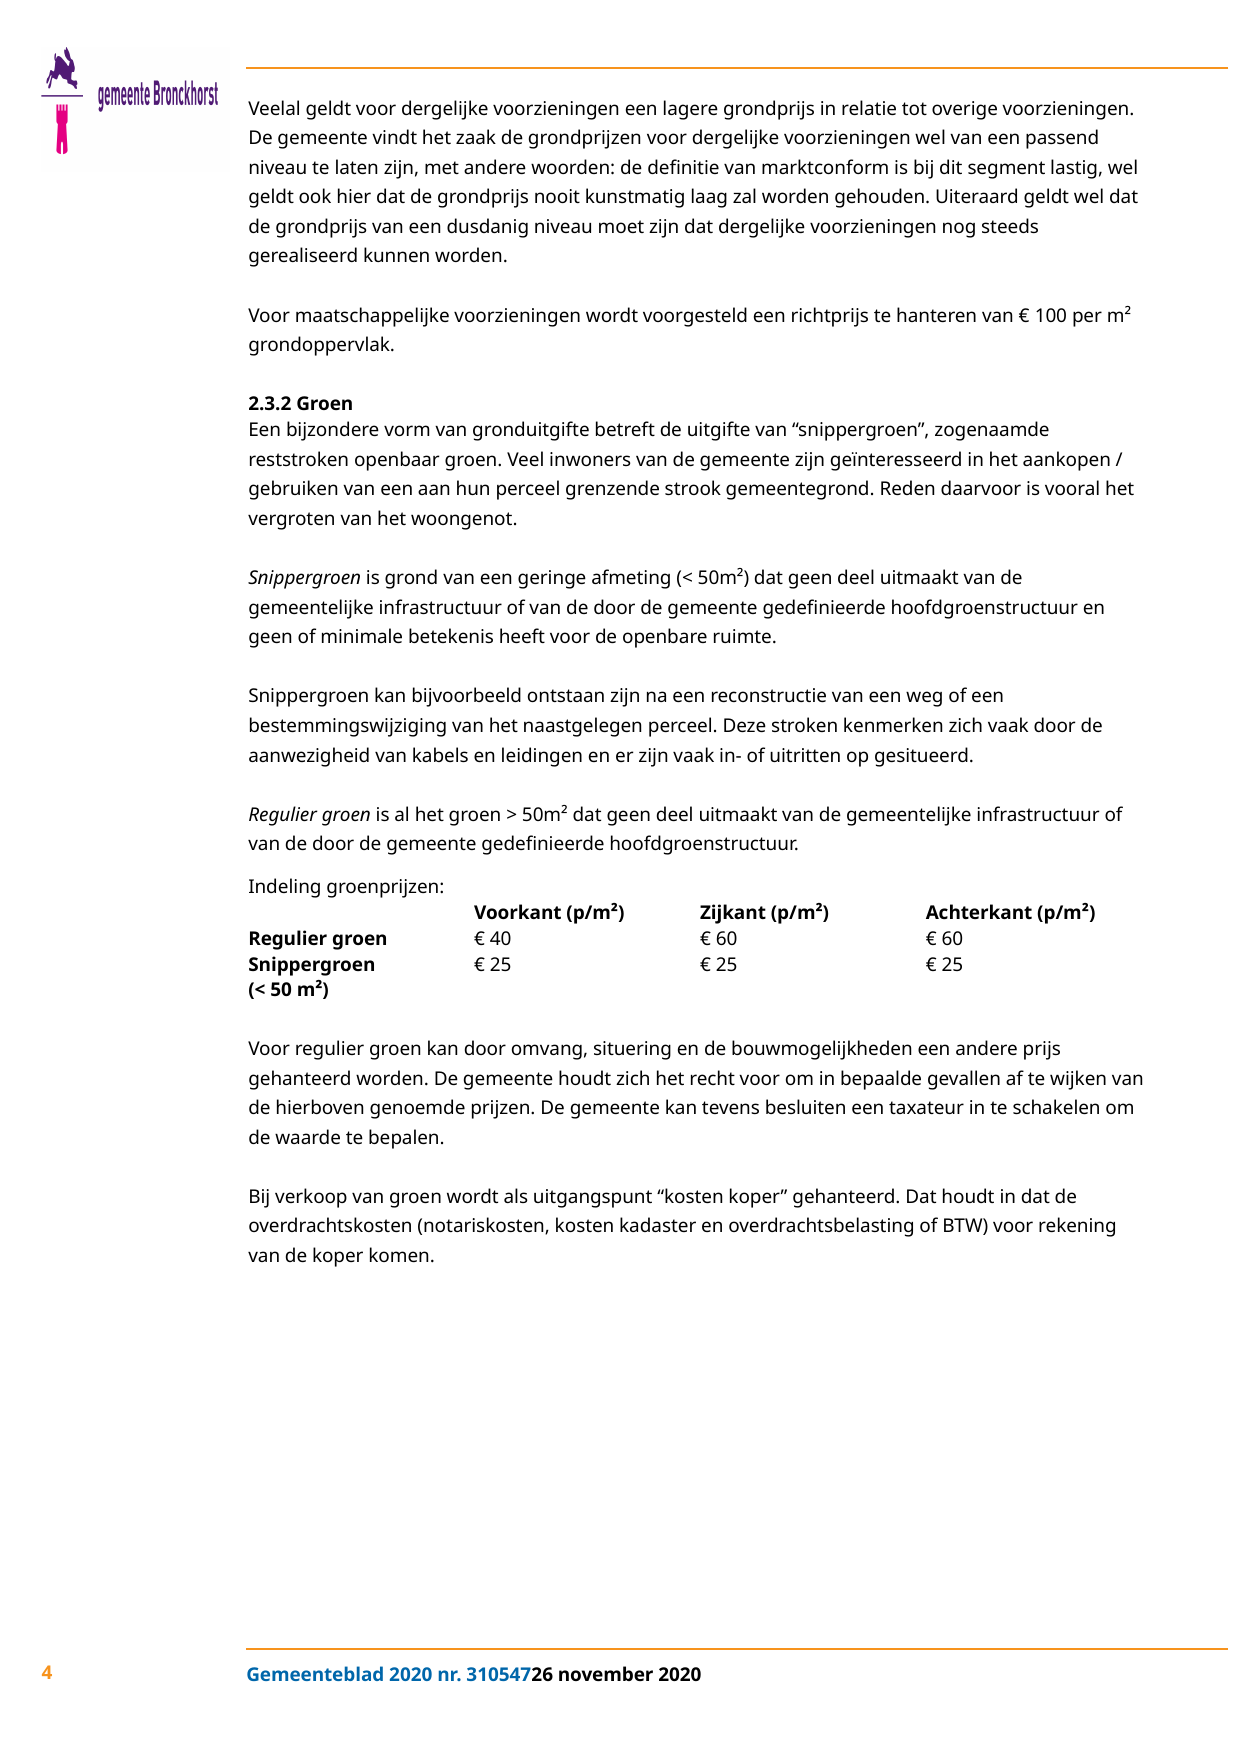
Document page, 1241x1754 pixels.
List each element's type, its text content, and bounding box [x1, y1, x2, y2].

text 2.3.2 Groen [248, 391, 1152, 416]
text Snippergroen kan bijvoorbeeld ontstaan zijn na een reconstructie van een weg of een bestemmingswijziging van het naastgelegen perceel. Deze stroken kenmerken zich vaak door de aanwezigheid van kabels en leidingen en er zijn vaak in- of uitritten op gesitueerd. [248, 683, 1152, 767]
table_cell (< 50 m²) [248, 977, 474, 1002]
text Bij verkoop van groen wordt als uitgangspunt “kosten koper” gehanteerd. Dat houdt in dat de overdrachtskosten (notariskosten, kosten kadaster en overdrachtsbelasting of BTW) voor rekening van de koper komen. [248, 1183, 1152, 1268]
table_cell [926, 977, 1152, 1002]
table_cell Regulier groen [248, 925, 474, 951]
table_cell Snippergroen [248, 951, 474, 977]
table_cell € 60 [926, 925, 1152, 951]
table_cell € 25 [700, 951, 926, 977]
text Regulier groen is al het groen > 50m² dat geen deel uitmaakt van de gemeentelijke infrastructuur of van de door de gemeente gedefinieerde hoofdgroenstructuur. [248, 801, 1152, 856]
text Veelal geldt voor dergelijke voorzieningen een lagere grondprijs in relatie tot overige voorzieningen. De gemeente vindt het zaak de grondprijzen voor dergelijke voorzieningen wel van een passend niveau te laten zijn, met andere woorden: de definitie van marktconform is bij dit segment lastig, wel geldt ook hier dat de grondprijs nooit kunstmatig laag zal worden gehouden. Uiteraard geldt wel dat de grondprijs van een dusdanig niveau moet zijn dat dergelijke voorzieningen nog steeds gerealiseerd kunnen worden. [248, 95, 1152, 268]
text Voor regulier groen kan door omvang, situering en de bouwmogelijkheden een andere prijs gehanteerd worden. De gemeente houdt zich het recht voor om in bepaalde gevallen af te wijken van de hierboven genoemde prijzen. De gemeente kan tevens besluiten een taxateur in te schakelen om de waarde te bepalen. [248, 1035, 1152, 1150]
text Snippergroen is grond van een geringe afmeting (< 50m²) dat geen deel uitmaakt van de gemeentelijke infrastructuur of van de door de gemeente gedefinieerde hoofdgroenstructuur en geen of minimale betekenis heeft voor de openbare ruimte. [248, 564, 1152, 649]
table_cell € 25 [926, 951, 1152, 977]
text Indeling groenprijzen: [248, 874, 1152, 899]
table_header Achterkant (p/m²) [926, 900, 1152, 925]
picture [41, 47, 231, 172]
table_header Voorkant (p/m²) [474, 900, 700, 925]
table_header [248, 900, 474, 925]
text Voor maatschappelijke voorzieningen wordt voorgesteld een richtprijs te hanteren van € 100 per m² grondoppervlak. [248, 302, 1152, 357]
table_cell € 40 [474, 925, 700, 951]
text Een bijzondere vorm van gronduitgifte betreft de uitgifte van “snippergroen”, zogenaamde reststroken openbaar groen. Veel inwoners van de gemeente zijn geïnteresseerd in het aankopen / gebruiken van een aan hun perceel grenzende strook gemeentegrond. Reden daarvoor is vooral het vergroten van het woongenot. [248, 416, 1152, 531]
table_cell € 25 [474, 951, 700, 977]
table_cell € 60 [700, 925, 926, 951]
table_cell [474, 977, 700, 1002]
table_cell [700, 977, 926, 1002]
table_header Zijkant (p/m²) [700, 900, 926, 925]
